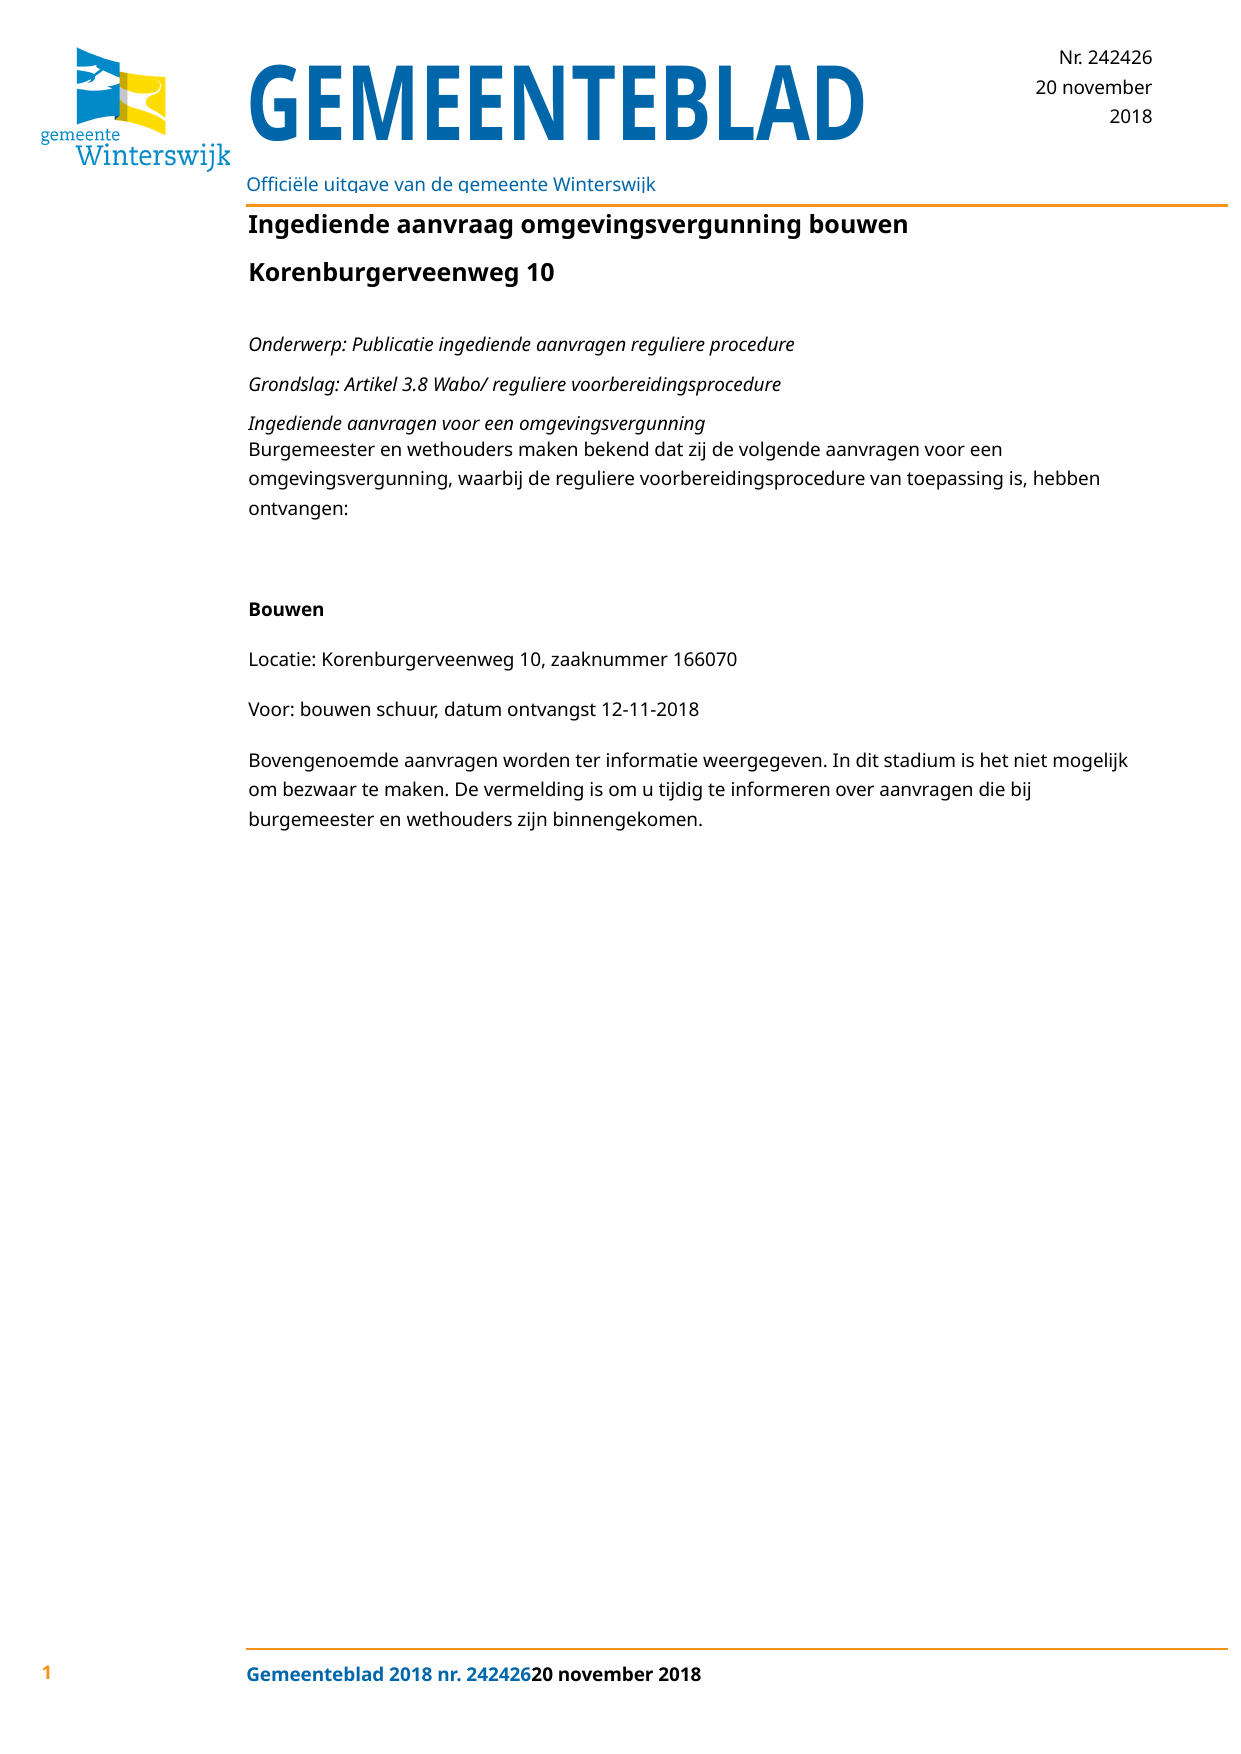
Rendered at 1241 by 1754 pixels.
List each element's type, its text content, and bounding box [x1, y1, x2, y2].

text Bouwen [248, 596, 1152, 621]
text Ingediende aanvraag omgevingsvergunning bouwen Korenburgerveenweg 10 [248, 207, 1152, 288]
picture [41, 47, 231, 172]
text Bovengenoemde aanvragen worden ter informatie weergegeven. In dit stadium is het niet mogelijk om bezwaar te maken. De vermelding is om u tijdig te informeren over aanvragen die bij burgemeester en wethouders zijn binnengekomen. [248, 747, 1152, 832]
picture [225, 153, 231, 162]
text Ingediende aanvragen voor een omgevingsvergunning [248, 410, 1152, 436]
text Burgemeester en wethouders maken bekend dat zij de volgende aanvragen voor een omgevingsvergunning, waarbij de reguliere voorbereidingsprocedure van toepassing is, hebben ontvangen: [248, 436, 1152, 521]
text Grondslag: Artikel 3.8 Wabo/ reguliere voorbereidingsprocedure [248, 371, 1152, 396]
text Voor: bouwen schuur, datum ontvangst 12-11-2018 [248, 697, 1152, 722]
text Onderwerp: Publicatie ingediende aanvragen reguliere procedure [248, 331, 1152, 357]
text Locatie: Korenburgerveenweg 10, zaaknummer 166070 [248, 646, 1152, 672]
